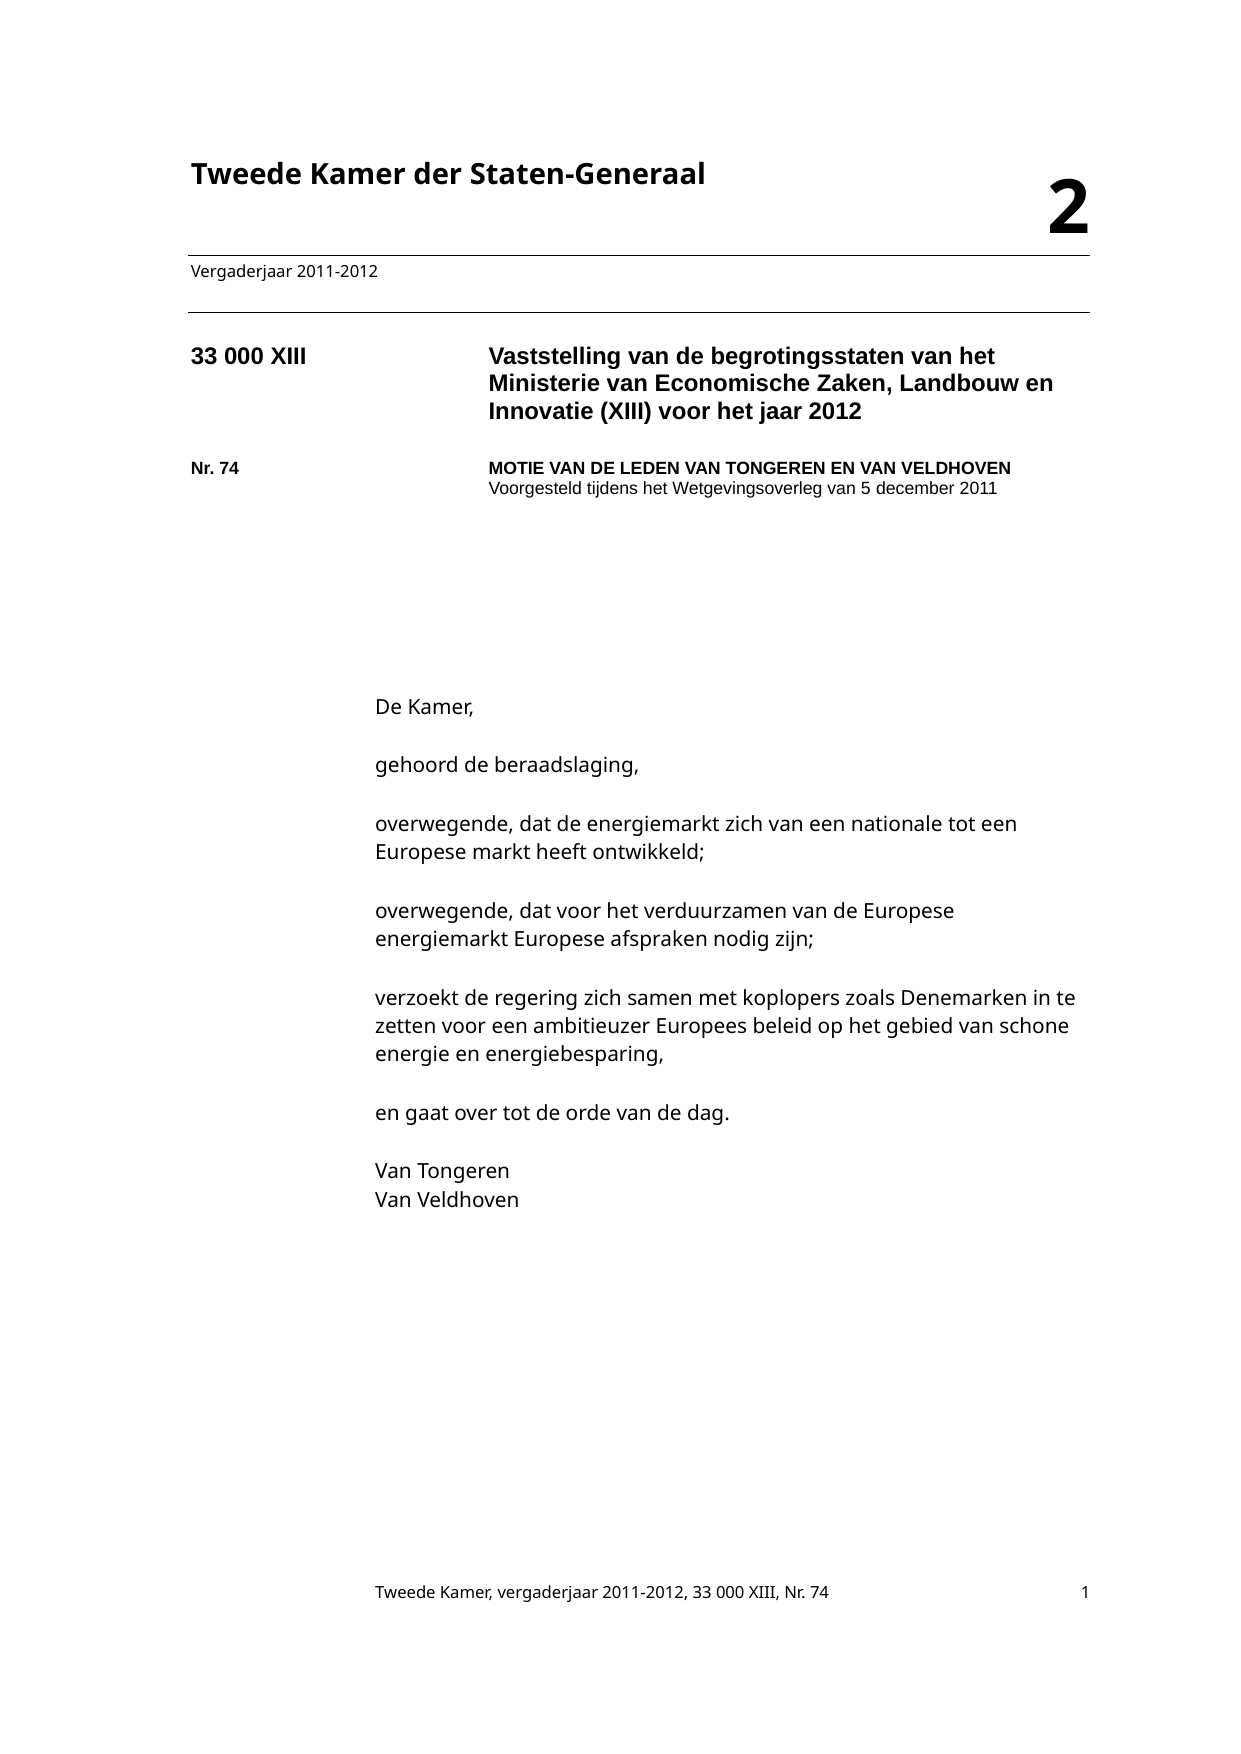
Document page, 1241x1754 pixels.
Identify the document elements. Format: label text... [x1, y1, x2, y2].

text Van Veldhoven [375, 1185, 1090, 1213]
table_cell [188, 313, 485, 339]
text overwegende, dat de energiemarkt zich van een nationale tot een Europese markt heeft ontwikkeld; [375, 809, 1090, 866]
text en gaat over tot de orde van de dag. [375, 1098, 1090, 1126]
table_header Tweede Kamer der Staten-Generaal [188, 150, 909, 255]
table_cell Vaststelling van de begrotingsstaten van het Ministerie van Economische Zaken, Landbouw en Innovatie (XIII) voor het jaar 2012 [485, 339, 1090, 454]
text gehoord de beraadslaging, [375, 751, 1090, 779]
table_cell Nr. 74 [188, 455, 485, 573]
text Van Tongeren [375, 1156, 1090, 1185]
table_cell [485, 313, 1090, 339]
text De Kamer, [375, 692, 1090, 721]
table_cell MOTIE VAN DE LEDEN VAN TONGEREN EN VAN VELDHOVEN Voorgesteld tijdens het Wetgevingsoverleg van 5 december 2011 [485, 455, 1090, 573]
text overwegende, dat voor het verduurzamen van de Europese energiemarkt Europese afspraken nodig zijn; [375, 896, 1090, 953]
table_cell 33 000 XIII [188, 339, 485, 454]
table_cell [485, 256, 1090, 312]
table_header 2 [910, 150, 1090, 255]
text verzoekt de regering zich samen met koplopers zoals Denemarken in te zetten voor een ambitieuzer Europees beleid op het gebied van schone energie en energiebesparing, [375, 983, 1090, 1068]
table_cell Vergaderjaar 2011-2012 [188, 256, 485, 312]
